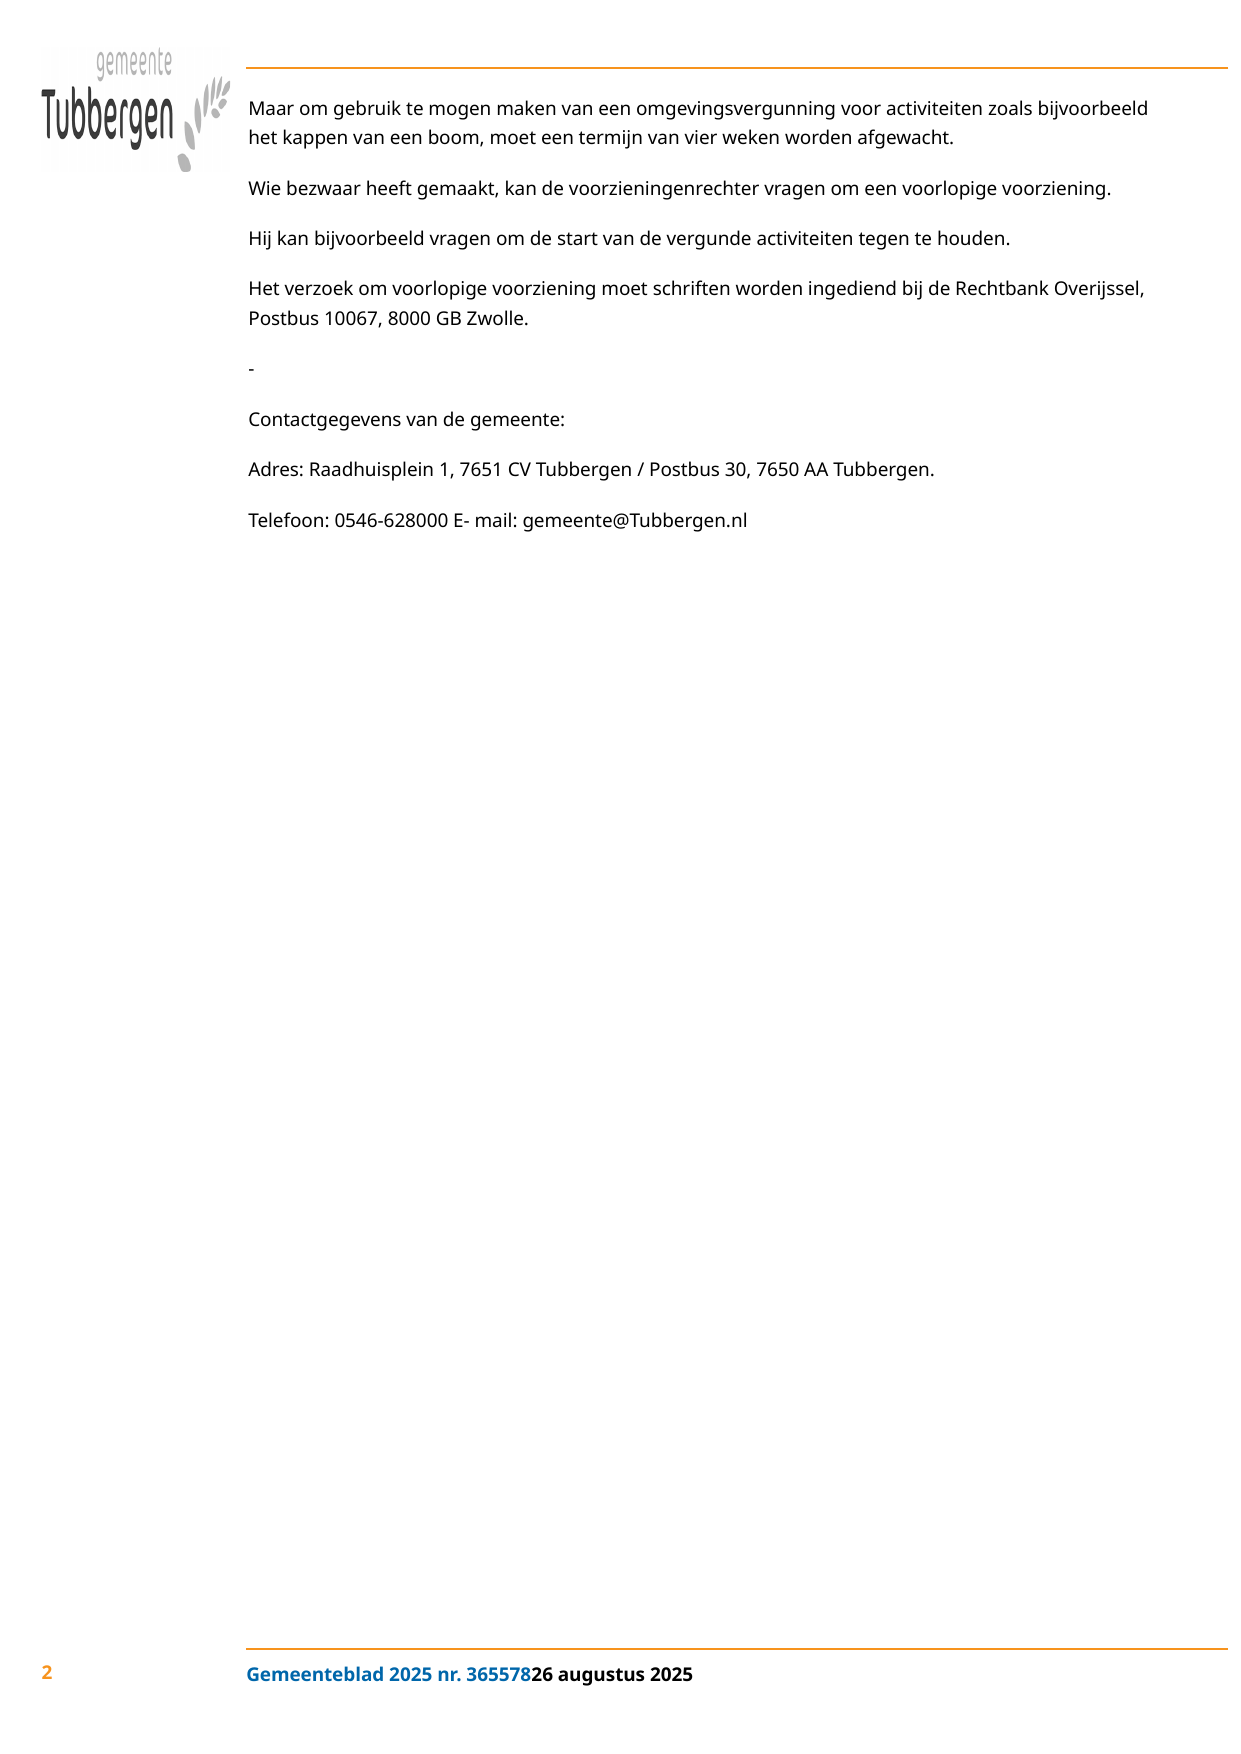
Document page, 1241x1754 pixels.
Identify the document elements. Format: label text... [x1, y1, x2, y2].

text Maar om gebruik te mogen maken van een omgevingsvergunning voor activiteiten zoals bijvoorbeeld het kappen van een boom, moet een termijn van vier weken worden afgewacht. [248, 95, 1152, 150]
text Adres: Raadhuisplein 1, 7651 CV Tubbergen / Postbus 30, 7650 AA Tubbergen. [248, 456, 1152, 482]
text Het verzoek om voorlopige voorziening moet schriften worden ingediend bij de Rechtbank Overijssel, Postbus 10067, 8000 GB Zwolle. [248, 276, 1152, 331]
text - [248, 356, 1152, 381]
text Hij kan bijvoorbeeld vragen om de start van de vergunde activiteiten tegen te houden. [248, 225, 1152, 251]
text Contactgegevens van de gemeente: [248, 406, 1152, 432]
text Wie bezwaar heeft gemaakt, kan de voorzieningenrechter vragen om een voorlopige voorziening. [248, 175, 1152, 201]
picture [41, 47, 231, 172]
text Telefoon: 0546-628000 E- mail: gemeente@Tubbergen.nl [248, 507, 1152, 533]
